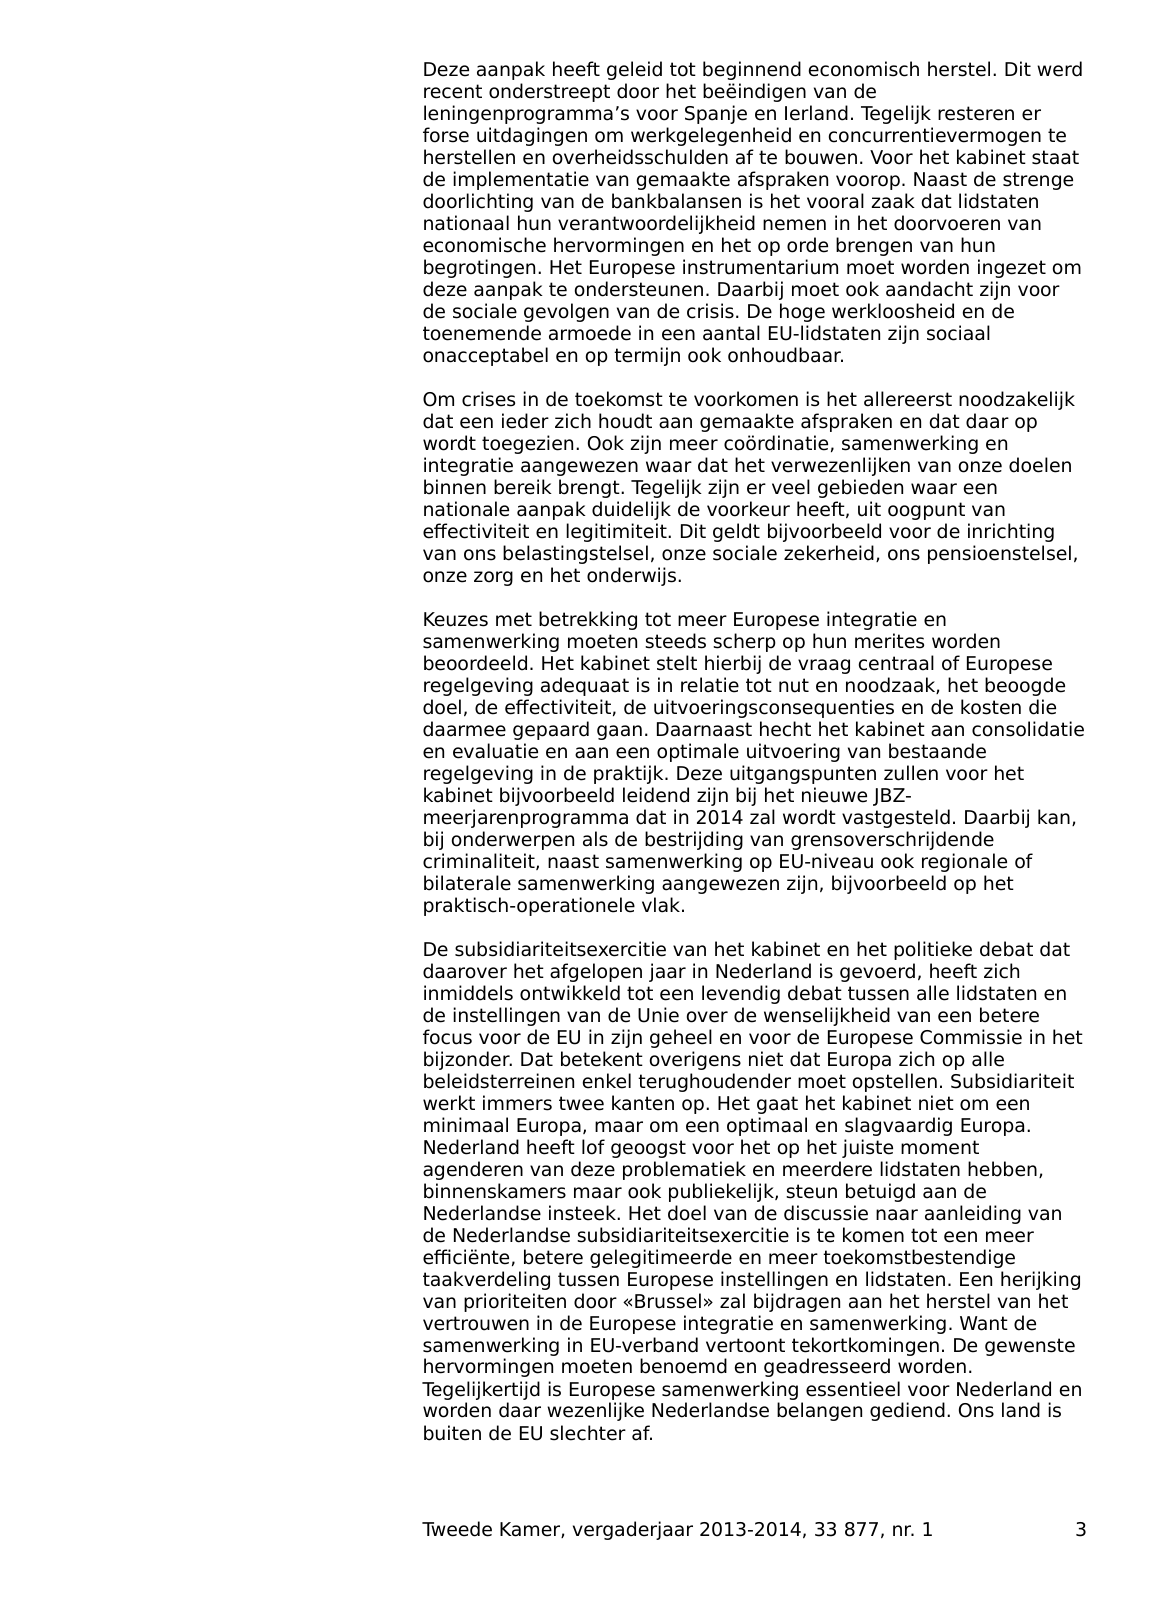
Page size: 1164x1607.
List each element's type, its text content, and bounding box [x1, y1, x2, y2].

text Deze aanpak heeft geleid tot beginnend economisch herstel. Dit werd recent onderstreept door het beëindigen van de leningenprogramma’s voor Spanje en Ierland. Tegelijk resteren er forse uitdagingen om werkgelegenheid en concurrentievermogen te herstellen en overheidsschulden af te bouwen. Voor het kabinet staat de implementatie van gemaakte afspraken voorop. Naast de strenge doorlichting van de bankbalansen is het vooral zaak dat lidstaten nationaal hun verantwoordelijkheid nemen in het doorvoeren van economische hervormingen en het op orde brengen van hun begrotingen. Het Europese instrumentarium moet worden ingezet om deze aanpak te ondersteunen. Daarbij moet ook aandacht zijn voor de sociale gevolgen van de crisis. De hoge werkloosheid en de toenemende armoede in een aantal EU-lidstaten zijn sociaal onacceptabel en op termijn ook onhoudbaar. [422, 59, 1087, 367]
text Om crises in de toekomst te voorkomen is het allereerst noodzakelijk dat een ieder zich houdt aan gemaakte afspraken en dat daar op wordt toegezien. Ook zijn meer coördinatie, samenwerking en integratie aangewezen waar dat het verwezenlijken van onze doelen binnen bereik brengt. Tegelijk zijn er veel gebieden waar een nationale aanpak duidelijk de voorkeur heeft, uit oogpunt van effectiviteit en legitimiteit. Dit geldt bijvoorbeeld voor de inrichting van ons belastingstelsel, onze sociale zekerheid, ons pensioenstelsel, onze zorg en het onderwijs. [422, 389, 1087, 587]
text De subsidiariteitsexercitie van het kabinet en het politieke debat dat daarover het afgelopen jaar in Nederland is gevoerd, heeft zich inmiddels ontwikkeld tot een levendig debat tussen alle lidstaten en de instellingen van de Unie over de wenselijkheid van een betere focus voor de EU in zijn geheel en voor de Europese Commissie in het bijzonder. Dat betekent overigens niet dat Europa zich op alle beleidsterreinen enkel terughoudender moet opstellen. Subsidiariteit werkt immers twee kanten op. Het gaat het kabinet niet om een minimaal Europa, maar om een optimaal en slagvaardig Europa. Nederland heeft lof geoogst voor het op het juiste moment agenderen van deze problematiek en meerdere lidstaten hebben, binnenskamers maar ook publiekelijk, steun betuigd aan de Nederlandse insteek. Het doel van de discussie naar aanleiding van de Nederlandse subsidiariteitsexercitie is te komen tot een meer efficiënte, betere gelegitimeerde en meer toekomstbestendige taakverdeling tussen Europese instellingen en lidstaten. Een herijking van prioriteiten door «Brussel» zal bijdragen aan het herstel van het vertrouwen in de Europese integratie en samenwerking. Want de samenwerking in EU-verband vertoont tekortkomingen. De gewenste hervormingen moeten benoemd en geadresseerd worden. Tegelijkertijd is Europese samenwerking essentieel voor Nederland en worden daar wezenlijke Nederlandse belangen gediend. Ons land is buiten de EU slechter af. [422, 939, 1087, 1444]
text Keuzes met betrekking tot meer Europese integratie en samenwerking moeten steeds scherp op hun merites worden beoordeeld. Het kabinet stelt hierbij de vraag centraal of Europese regelgeving adequaat is in relatie tot nut en noodzaak, het beoogde doel, de effectiviteit, de uitvoeringsconsequenties en de kosten die daarmee gepaard gaan. Daarnaast hecht het kabinet aan consolidatie en evaluatie en aan een optimale uitvoering van bestaande regelgeving in de praktijk. Deze uitgangspunten zullen voor het kabinet bijvoorbeeld leidend zijn bij het nieuwe JBZ-meerjarenprogramma dat in 2014 zal wordt vastgesteld. Daarbij kan, bij onderwerpen als de bestrijding van grensoverschrijdende criminaliteit, naast samenwerking op EU-niveau ook regionale of bilaterale samenwerking aangewezen zijn, bijvoorbeeld op het praktisch-operationele vlak. [422, 609, 1087, 917]
